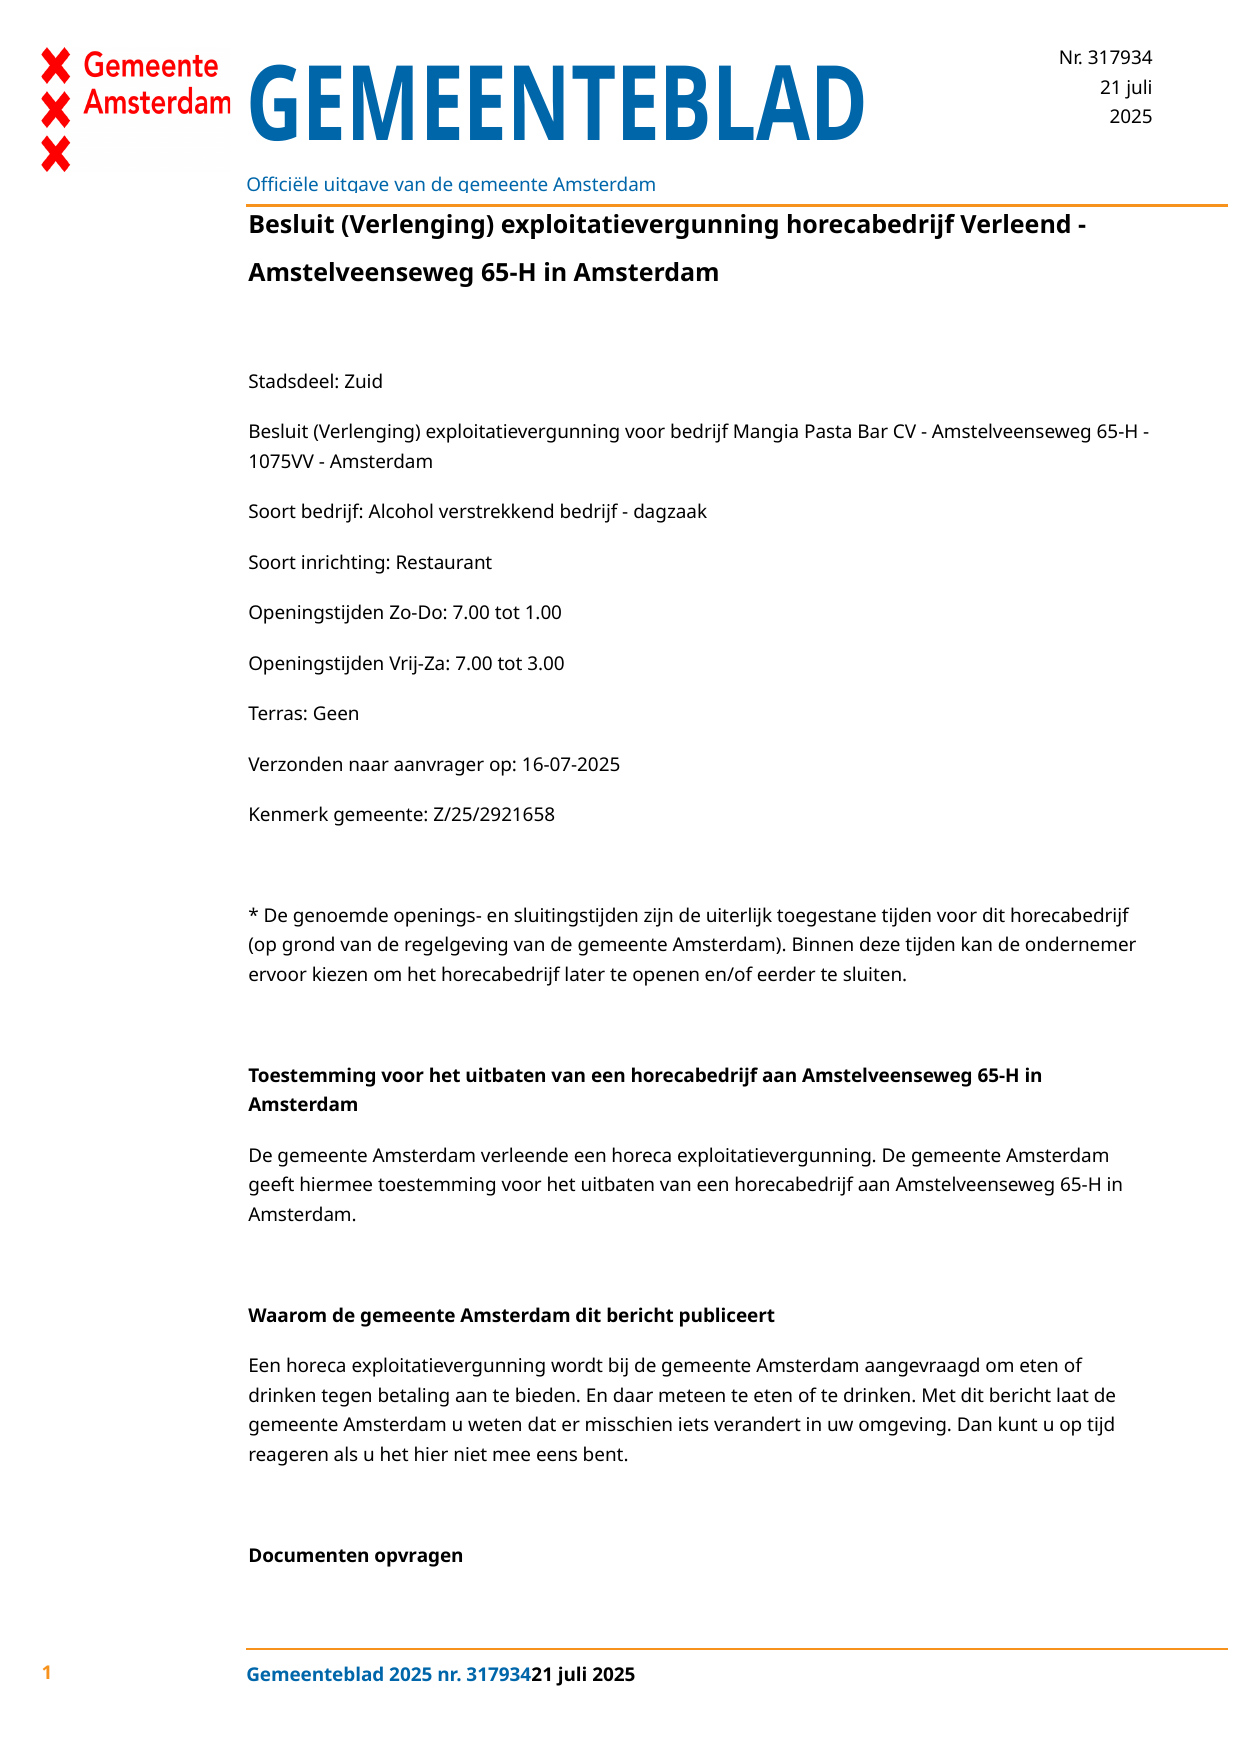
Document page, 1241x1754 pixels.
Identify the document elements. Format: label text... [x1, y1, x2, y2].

text Soort inrichting: Restaurant [248, 549, 1152, 575]
text De gemeente Amsterdam verleende een horeca exploitatievergunning. De gemeente Amsterdam geeft hiermee toestemming voor het uitbaten van een horecabedrijf aan Amstelveenseweg 65-H in Amsterdam. [248, 1142, 1152, 1227]
text Verzonden naar aanvrager op: 16-07-2025 [248, 751, 1152, 777]
text Documenten opvragen [248, 1542, 1152, 1568]
text Openingstijden Vrij-Za: 7.00 tot 3.00 [248, 650, 1152, 676]
text Besluit (Verlenging) exploitatievergunning horecabedrijf Verleend - Amstelveenseweg 65-H in Amsterdam [248, 207, 1152, 288]
text Waarom de gemeente Amsterdam dit bericht publiceert [248, 1302, 1152, 1328]
text * De genoemde openings- en sluitingstijden zijn de uiterlijk toegestane tijden voor dit horecabedrijf (op grond van de regelgeving van de gemeente Amsterdam). Binnen deze tijden kan de ondernemer ervoor kiezen om het horecabedrijf later te openen en/of eerder te sluiten. [248, 902, 1152, 987]
text Openingstijden Zo-Do: 7.00 tot 1.00 [248, 599, 1152, 625]
text Terras: Geen [248, 700, 1152, 726]
text Besluit (Verlenging) exploitatievergunning voor bedrijf Mangia Pasta Bar CV - Amstelveenseweg 65-H - 1075VV - Amsterdam [248, 419, 1152, 474]
text Toestemming voor het uitbaten van een horecabedrijf aan Amstelveenseweg 65-H in Amsterdam [248, 1062, 1152, 1117]
text Soort bedrijf: Alcohol verstrekkend bedrijf - dagzaak [248, 499, 1152, 524]
text Kenmerk gemeente: Z/25/2921658 [248, 801, 1152, 827]
text Een horeca exploitatievergunning wordt bij de gemeente Amsterdam aangevraagd om eten of drinken tegen betaling aan te bieden. En daar meteen te eten of te drinken. Met dit bericht laat de gemeente Amsterdam u weten dat er misschien iets verandert in uw omgeving. Dan kunt u op tijd reageren als u het hier niet mee eens bent. [248, 1352, 1152, 1467]
text Stadsdeel: Zuid [248, 368, 1152, 394]
picture [41, 47, 231, 172]
